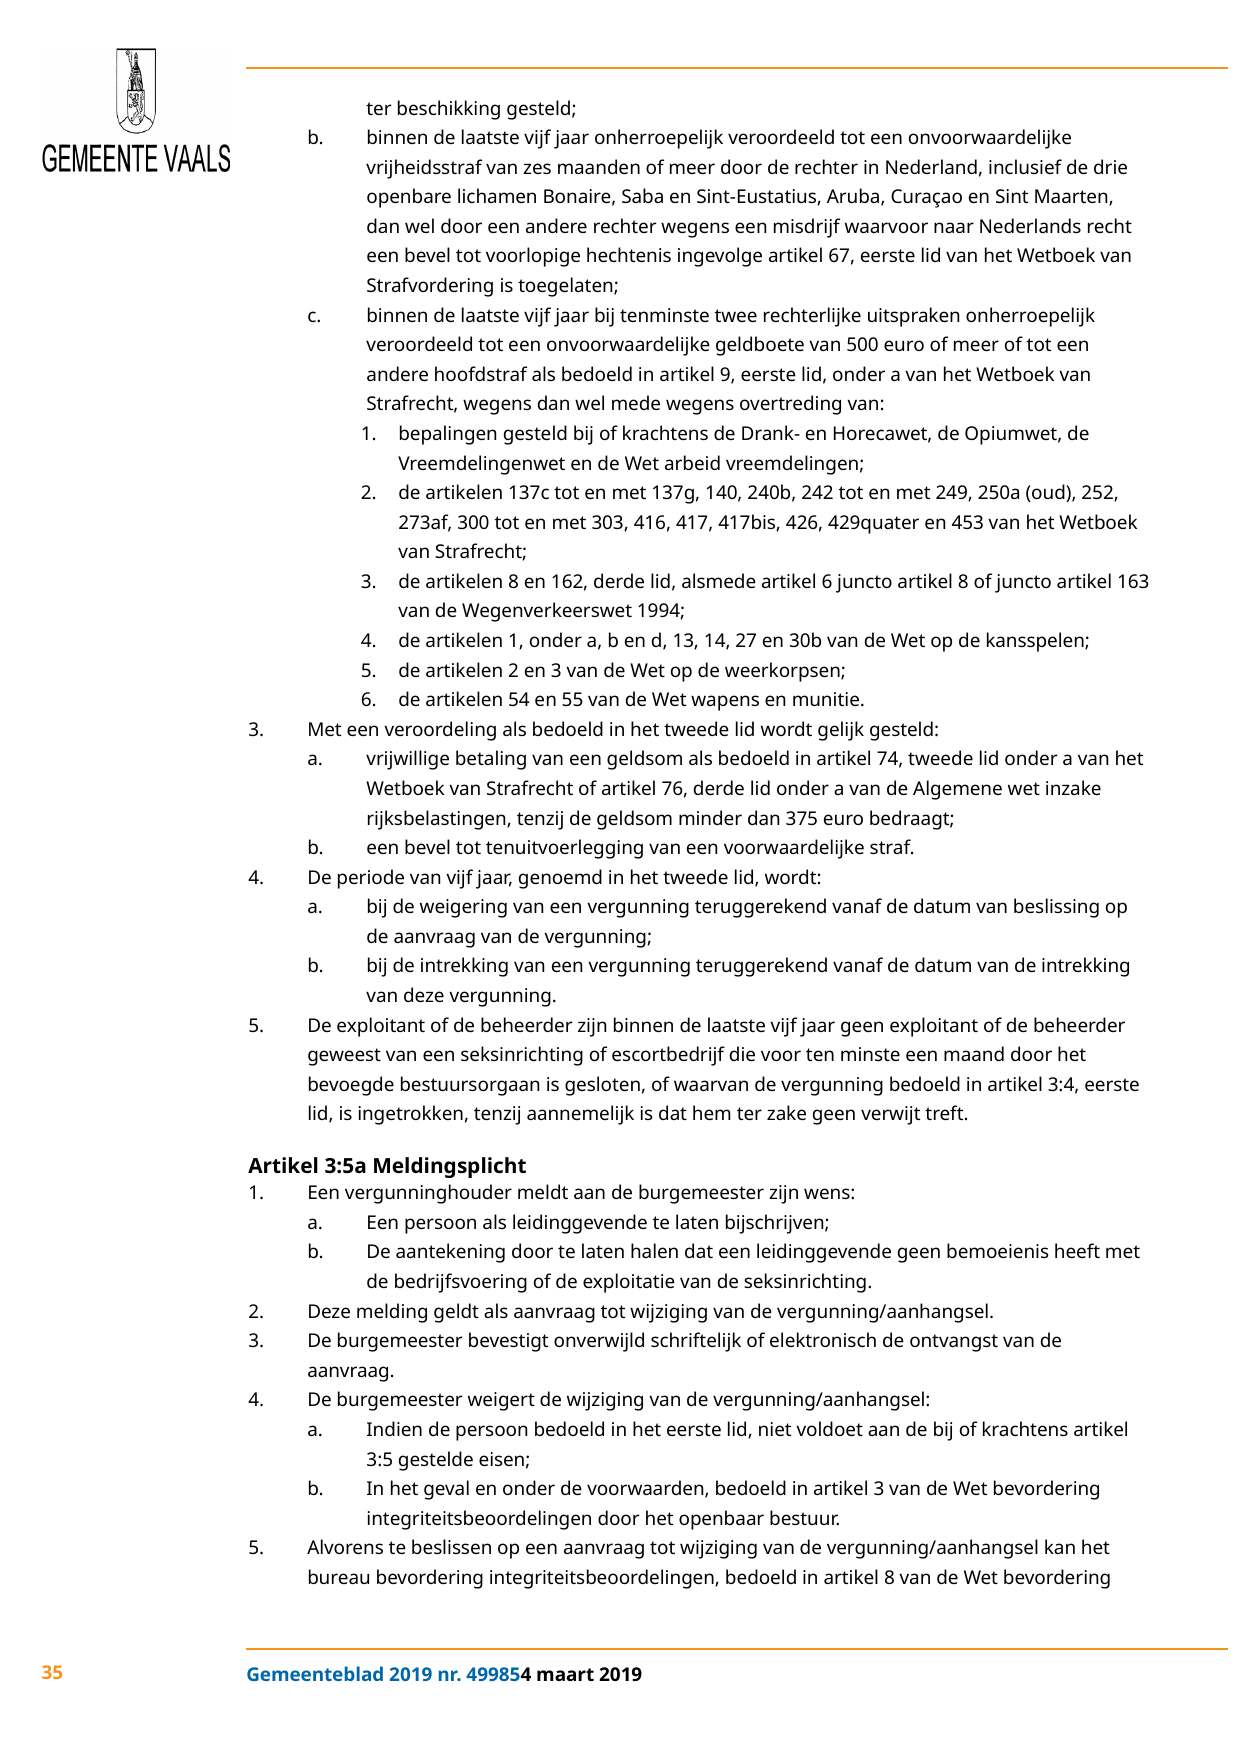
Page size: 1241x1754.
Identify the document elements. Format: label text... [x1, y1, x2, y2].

list de artikelen 54 en 55 van de Wet wapens en munitie. [361, 686, 1152, 712]
list bij de intrekking van een vergunning teruggerekend vanaf de datum van de intrekking van deze vergunning. [307, 953, 1152, 1008]
list de artikelen 137c tot en met 137g, 140, 240b, 242 tot en met 249, 250a (oud), 252, 273af, 300 tot en met 303, 416, 417, 417bis, 426, 429quater en 453 van het Wetboek van Strafrecht; [361, 479, 1152, 564]
list Indien de persoon bedoeld in het eerste lid, niet voldoet aan de bij of krachtens artikel 3:5 gestelde eisen; [307, 1416, 1152, 1471]
text Artikel 3:5a Meldingsplicht [248, 1151, 1152, 1179]
list binnen de laatste vijf jaar bij tenminste twee rechterlijke uitspraken onherroepelijk veroordeeld tot een onvoorwaardelijke geldboete van 500 euro of meer of tot een andere hoofdstraf als bedoeld in artikel 9, eerste lid, onder a van het Wetboek van Strafrecht, wegens dan wel mede wegens overtreding van: [307, 302, 1152, 416]
list De exploitant of de beheerder zijn binnen de laatste vijf jaar geen exploitant of de beheerder geweest van een seksinrichting of escortbedrijf die voor ten minste een maand door het bevoegde bestuursorgaan is gesloten, of waarvan de vergunning bedoeld in artikel 3:4, eerste lid, is ingetrokken, tenzij aannemelijk is dat hem ter zake geen verwijt treft. [248, 1012, 1152, 1126]
list bij de weigering van een vergunning teruggerekend vanaf de datum van beslissing op de aanvraag van de vergunning; [307, 893, 1152, 949]
list binnen de laatste vijf jaar onherroepelijk veroordeeld tot een onvoorwaardelijke vrijheidsstraf van zes maanden of meer door de rechter in Nederland, inclusief de drie openbare lichamen Bonaire, Saba en Sint-Eustatius, Aruba, Curaçao en Sint Maarten, dan wel door een andere rechter wegens een misdrijf waarvoor naar Nederlands recht een bevel tot voorlopige hechtenis ingevolge artikel 67, eerste lid van het Wetboek van Strafvordering is toegelaten; [307, 124, 1152, 298]
list Deze melding geldt als aanvraag tot wijziging van de vergunning/aanhangsel. [248, 1298, 1152, 1323]
list Alvorens te beslissen op een aanvraag tot wijziging van de vergunning/aanhangsel kan het bureau bevordering integriteitsbeoordelingen, bedoeld in artikel 8 van de Wet bevordering [248, 1534, 1152, 1590]
list De burgemeester bevestigt onverwijld schriftelijk of elektronisch de ontvangst van de aanvraag. [248, 1327, 1152, 1383]
list De burgemeester weigert de wijziging van de vergunning/aanhangsel: [248, 1387, 1152, 1412]
list bepalingen gesteld bij of krachtens de Drank- en Horecawet, de Opiumwet, de Vreemdelingenwet en de Wet arbeid vreemdelingen; [361, 420, 1152, 476]
list ter beschikking gesteld; [307, 95, 1152, 121]
list Een vergunninghouder meldt aan de burgemeester zijn wens: [248, 1179, 1152, 1205]
list vrijwillige betaling van een geldsom als bedoeld in artikel 74, tweede lid onder a van het Wetboek van Strafrecht of artikel 76, derde lid onder a van de Algemene wet inzake rijksbelastingen, tenzij de geldsom minder dan 375 euro bedraagt; [307, 746, 1152, 831]
list de artikelen 1, onder a, b en d, 13, 14, 27 en 30b van de Wet op de kansspelen; [361, 627, 1152, 653]
list Een persoon als leidinggevende te laten bijschrijven; [307, 1209, 1152, 1235]
list een bevel tot tenuitvoerlegging van een voorwaardelijke straf. [307, 834, 1152, 860]
picture [41, 47, 231, 172]
list de artikelen 8 en 162, derde lid, alsmede artikel 6 juncto artikel 8 of juncto artikel 163 van de Wegenverkeerswet 1994; [361, 568, 1152, 623]
list In het geval en onder de voorwaarden, bedoeld in artikel 3 van de Wet bevordering integriteitsbeoordelingen door het openbaar bestuur. [307, 1475, 1152, 1531]
list Met een veroordeling als bedoeld in het tweede lid wordt gelijk gesteld: [248, 716, 1152, 742]
list De periode van vijf jaar, genoemd in het tweede lid, wordt: [248, 864, 1152, 890]
list De aantekening door te laten halen dat een leidinggevende geen bemoeienis heeft met de bedrijfsvoering of de exploitatie van de seksinrichting. [307, 1239, 1152, 1294]
list de artikelen 2 en 3 van de Wet op de weerkorpsen; [361, 657, 1152, 683]
